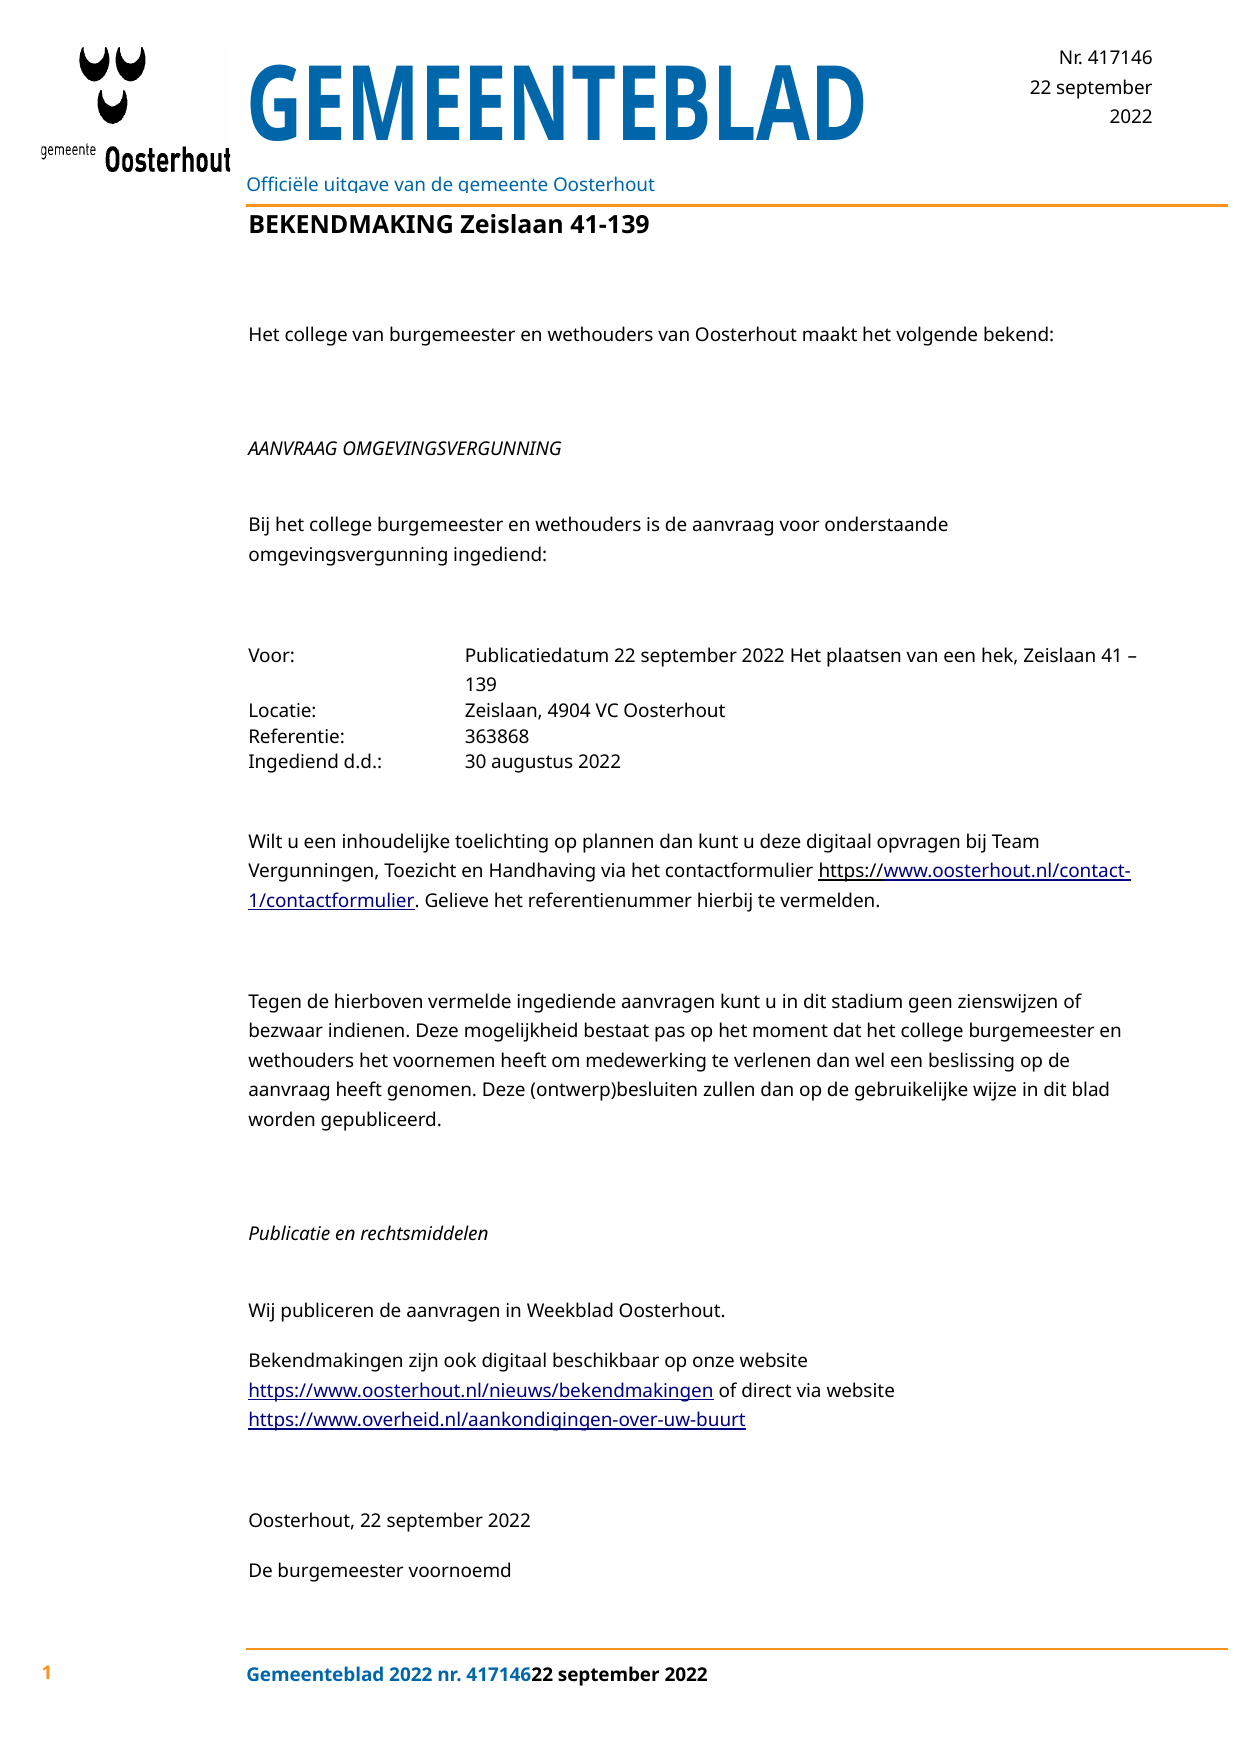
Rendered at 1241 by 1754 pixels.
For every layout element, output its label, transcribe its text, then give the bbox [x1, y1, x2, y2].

text Bij het college burgemeester en wethouders is de aanvraag voor onderstaande omgevingsvergunning ingediend: [248, 511, 1152, 567]
text Publicatie en rechtsmiddelen [248, 1221, 1152, 1246]
table_cell Zeislaan, 4904 VC Oosterhout [465, 697, 1152, 723]
table_header Voor: [248, 642, 464, 697]
text Het college van burgemeester en wethouders van Oosterhout maakt het volgende bekend: [248, 321, 1152, 346]
text Wilt u een inhoudelijke toelichting op plannen dan kunt u deze digitaal opvragen bij Team Vergunningen, Toezicht en Handhaving via het contactformulier https://www.oosterhout.nl/contact-1/contactformulier. Gelieve het referentienummer hierbij te vermelden. [248, 828, 1152, 913]
table_cell Ingediend d.d.: [248, 749, 464, 774]
table_cell 363868 [465, 723, 1152, 748]
picture [41, 47, 231, 172]
text AANVRAAG OMGEVINGSVERGUNNING [248, 435, 1152, 461]
text De burgemeester voornoemd [248, 1558, 1152, 1583]
table_header Publicatiedatum 22 september 2022 Het plaatsen van een hek, Zeislaan 41 – 139 [465, 642, 1152, 697]
table_cell Referentie: [248, 723, 464, 748]
text Wij publiceren de aanvragen in Weekblad Oosterhout. [248, 1297, 1152, 1322]
table_cell Locatie: [248, 697, 464, 723]
table_cell 30 augustus 2022 [465, 749, 1152, 774]
text Tegen de hierboven vermelde ingediende aanvragen kunt u in dit stadium geen zienswijzen of bezwaar indienen. Deze mogelijkheid bestaat pas op het moment dat het college burgemeester en wethouders het voornemen heeft om medewerking te verlenen dan wel een beslissing op de aanvraag heeft genomen. Deze (ontwerp)besluiten zullen dan op de gebruikelijke wijze in dit blad worden gepubliceerd. [248, 988, 1152, 1132]
text Bekendmakingen zijn ook digitaal beschikbaar op onze website https://www.oosterhout.nl/nieuws/bekendmakingen of direct via website https://www.overheid.nl/aankondigingen-over-uw-buurt [248, 1347, 1152, 1432]
text BEKENDMAKING Zeislaan 41-139 [248, 207, 1152, 241]
text Oosterhout, 22 september 2022 [248, 1507, 1152, 1533]
